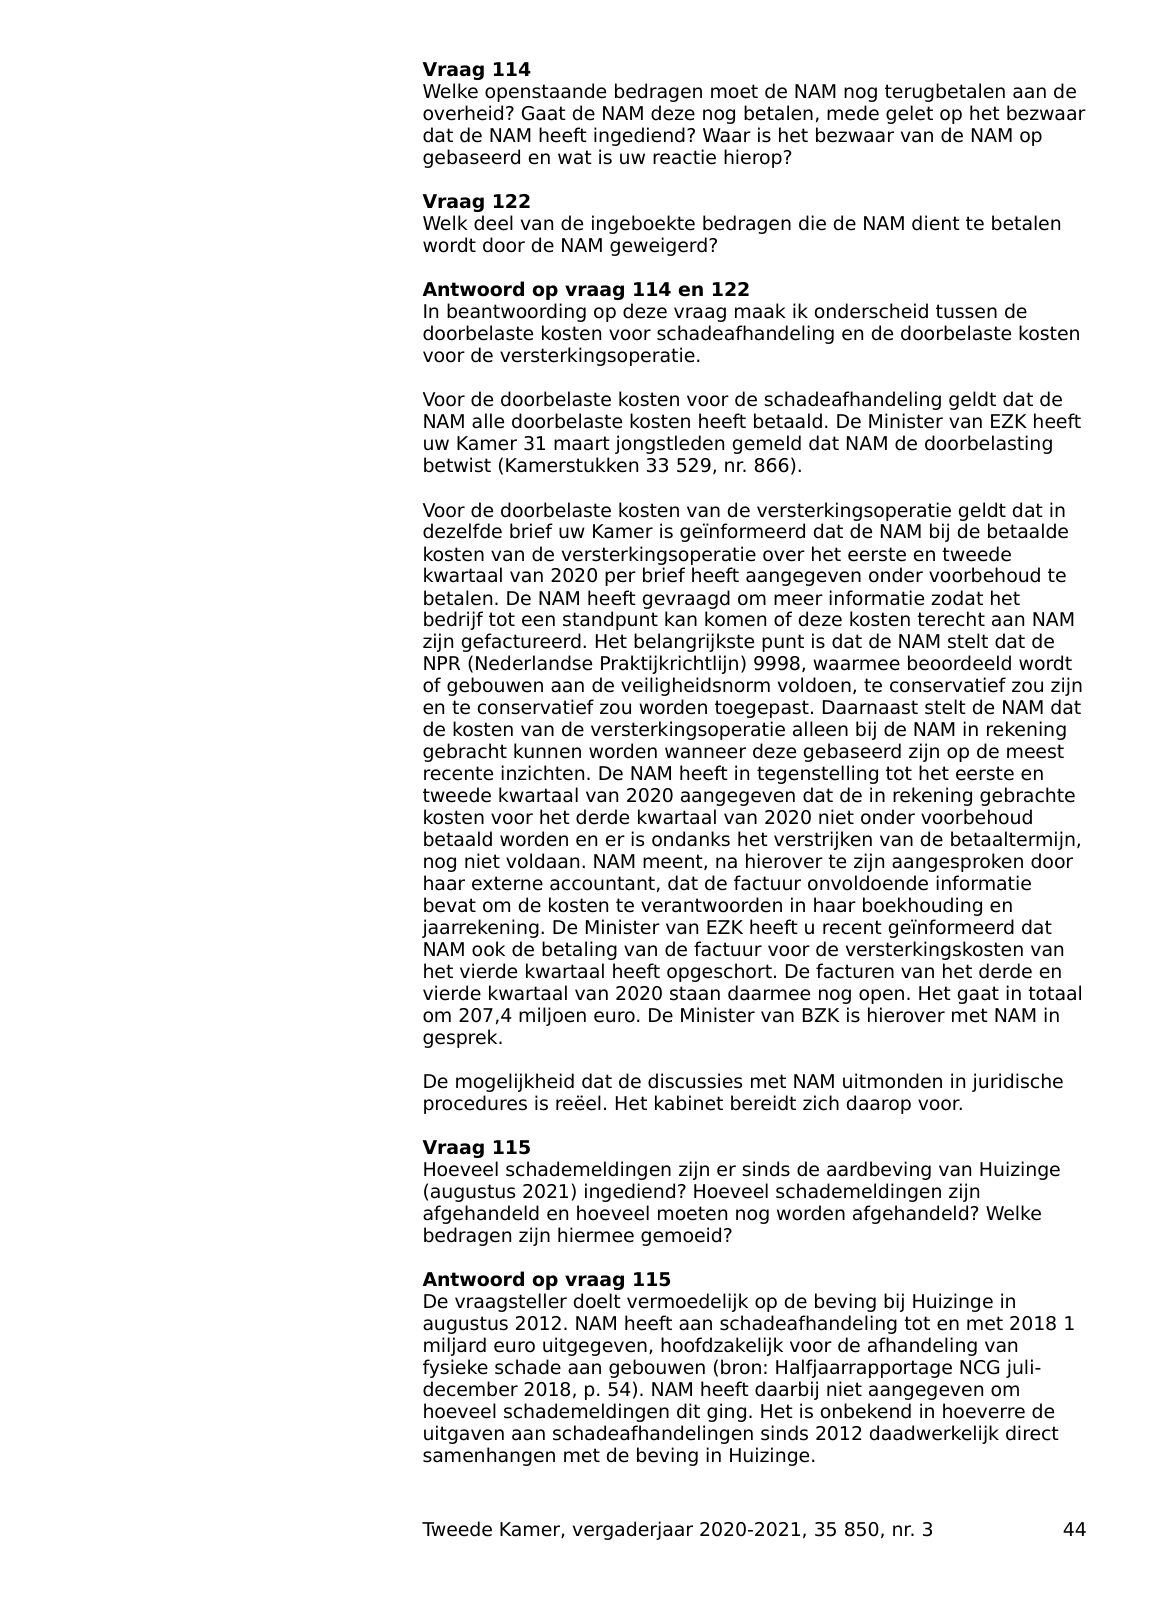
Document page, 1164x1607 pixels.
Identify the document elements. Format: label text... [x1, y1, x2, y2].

text Voor de doorbelaste kosten van de versterkingsoperatie geldt dat in dezelfde brief uw Kamer is geïnformeerd dat de NAM bij de betaalde kosten van de versterkingsoperatie over het eerste en tweede kwartaal van 2020 per brief heeft aangegeven onder voorbehoud te betalen. De NAM heeft gevraagd om meer informatie zodat het bedrijf tot een standpunt kan komen of deze kosten terecht aan NAM zijn gefactureerd. Het belangrijkste punt is dat de NAM stelt dat de NPR (Nederlandse Praktijkrichtlijn) 9998, waarmee beoordeeld wordt of gebouwen aan de veiligheidsnorm voldoen, te conservatief zou zijn en te conservatief zou worden toegepast. Daarnaast stelt de NAM dat de kosten van de versterkingsoperatie alleen bij de NAM in rekening gebracht kunnen worden wanneer deze gebaseerd zijn op de meest recente inzichten. De NAM heeft in tegenstelling tot het eerste en tweede kwartaal van 2020 aangegeven dat de in rekening gebrachte kosten voor het derde kwartaal van 2020 niet onder voorbehoud betaald worden en er is ondanks het verstrijken van de betaaltermijn, nog niet voldaan. NAM meent, na hierover te zijn aangesproken door haar externe accountant, dat de factuur onvoldoende informatie bevat om de kosten te verantwoorden in haar boekhouding en jaarrekening. De Minister van EZK heeft u recent geïnformeerd dat NAM ook de betaling van de factuur voor de versterkingskosten van het vierde kwartaal heeft opgeschort. De facturen van het derde en vierde kwartaal van 2020 staan daarmee nog open. Het gaat in totaal om 207,4 miljoen euro. De Minister van BZK is hierover met NAM in gesprek. [422, 499, 1087, 1049]
text De mogelijkheid dat de discussies met NAM uitmonden in juridische procedures is reëel. Het kabinet bereidt zich daarop voor. [422, 1071, 1087, 1115]
text Vraag 115 [422, 1137, 1087, 1159]
text Hoeveel schademeldingen zijn er sinds de aardbeving van Huizinge (augustus 2021) ingediend? Hoeveel schademeldingen zijn afgehandeld en hoeveel moeten nog worden afgehandeld? Welke bedragen zijn hiermee gemoeid? [422, 1159, 1087, 1247]
text Welke openstaande bedragen moet de NAM nog terugbetalen aan de overheid? Gaat de NAM deze nog betalen, mede gelet op het bezwaar dat de NAM heeft ingediend? Waar is het bezwaar van de NAM op gebaseerd en wat is uw reactie hierop? [422, 81, 1087, 169]
text Vraag 114 [422, 59, 1087, 81]
text Antwoord op vraag 115 [422, 1269, 1087, 1291]
text Antwoord op vraag 114 en 122 [422, 279, 1087, 301]
text Voor de doorbelaste kosten voor de schadeafhandeling geldt dat de NAM alle doorbelaste kosten heeft betaald. De Minister van EZK heeft uw Kamer 31 maart jongstleden gemeld dat NAM de doorbelasting betwist (Kamerstukken 33 529, nr. 866). [422, 389, 1087, 477]
text De vraagsteller doelt vermoedelijk op de beving bij Huizinge in augustus 2012. NAM heeft aan schadeafhandeling tot en met 2018 1 miljard euro uitgegeven, hoofdzakelijk voor de afhandeling van fysieke schade aan gebouwen (bron: Halfjaarrapportage NCG juli-december 2018, p. 54). NAM heeft daarbij niet aangegeven om hoeveel schademeldingen dit ging. Het is onbekend in hoeverre de uitgaven aan schadeafhandelingen sinds 2012 daadwerkelijk direct samenhangen met de beving in Huizinge. [422, 1291, 1087, 1467]
text Vraag 122 [422, 191, 1087, 213]
text Welk deel van de ingeboekte bedragen die de NAM dient te betalen wordt door de NAM geweigerd? [422, 213, 1087, 257]
text In beantwoording op deze vraag maak ik onderscheid tussen de doorbelaste kosten voor schadeafhandeling en de doorbelaste kosten voor de versterkingsoperatie. [422, 301, 1087, 367]
